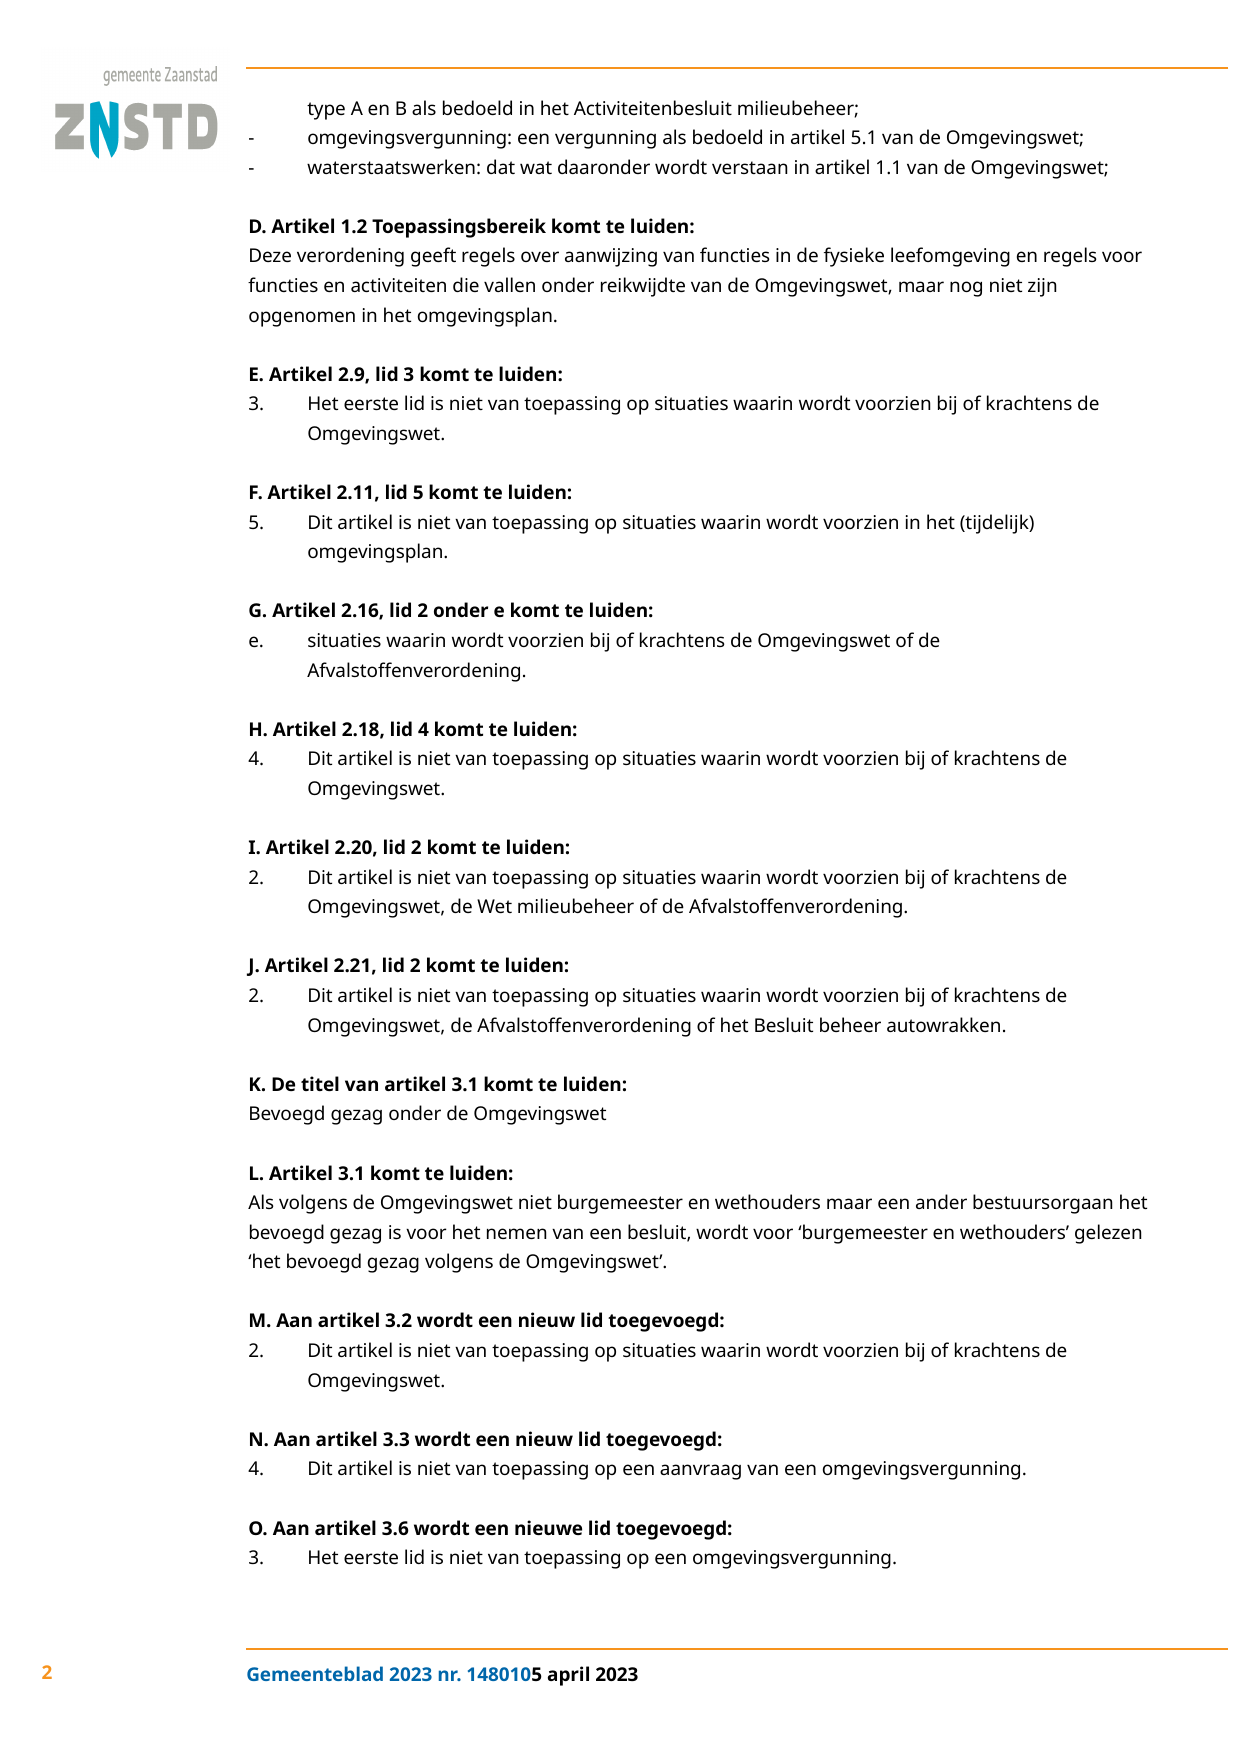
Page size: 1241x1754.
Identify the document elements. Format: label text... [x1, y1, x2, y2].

text F. Artikel 2.11, lid 5 komt te luiden: [248, 479, 1152, 505]
text D. Artikel 1.2 Toepassingsbereik komt te luiden: [248, 213, 1152, 239]
list Dit artikel is niet van toepassing op situaties waarin wordt voorzien in het (tijdelijk) omgevingsplan. [248, 509, 1152, 564]
list type A en B als bedoeld in het Activiteitenbesluit milieubeheer; [248, 95, 1152, 121]
list Dit artikel is niet van toepassing op een aanvraag van een omgevingsvergunning. [248, 1456, 1152, 1481]
text E. Artikel 2.9, lid 3 komt te luiden: [248, 361, 1152, 387]
list Het eerste lid is niet van toepassing op situaties waarin wordt voorzien bij of krachtens de Omgevingswet. [248, 391, 1152, 446]
text Bevoegd gezag onder de Omgevingswet [248, 1101, 1152, 1126]
text Als volgens de Omgevingswet niet burgemeester en wethouders maar een ander bestuursorgaan het bevoegd gezag is voor het nemen van een besluit, wordt voor ‘burgemeester en wethouders’ gelezen ‘het bevoegd gezag volgens de Omgevingswet’. [248, 1189, 1152, 1274]
text G. Artikel 2.16, lid 2 onder e komt te luiden: [248, 598, 1152, 623]
list Dit artikel is niet van toepassing op situaties waarin wordt voorzien bij of krachtens de Omgevingswet, de Wet milieubeheer of de Afvalstoffenverordening. [248, 864, 1152, 919]
picture [41, 47, 231, 172]
text Deze verordening geeft regels over aanwijzing van functies in de fysieke leefomgeving en regels voor functies en activiteiten die vallen onder reikwijdte van de Omgevingswet, maar nog niet zijn opgenomen in het omgevingsplan. [248, 243, 1152, 328]
text L. Artikel 3.1 komt te luiden: [248, 1160, 1152, 1186]
text H. Artikel 2.18, lid 4 komt te luiden: [248, 716, 1152, 742]
text J. Artikel 2.21, lid 2 komt te luiden: [248, 953, 1152, 978]
list Het eerste lid is niet van toepassing op een omgevingsvergunning. [248, 1544, 1152, 1570]
list Dit artikel is niet van toepassing op situaties waarin wordt voorzien bij of krachtens de Omgevingswet. [248, 746, 1152, 801]
text N. Aan artikel 3.3 wordt een nieuw lid toegevoegd: [248, 1426, 1152, 1452]
list omgevingsvergunning: een vergunning als bedoeld in artikel 5.1 van de Omgevingswet; [248, 124, 1152, 150]
list Dit artikel is niet van toepassing op situaties waarin wordt voorzien bij of krachtens de Omgevingswet. [248, 1337, 1152, 1393]
text K. De titel van artikel 3.1 komt te luiden: [248, 1071, 1152, 1097]
list waterstaatswerken: dat wat daaronder wordt verstaan in artikel 1.1 van de Omgevingswet; [248, 154, 1152, 180]
text I. Artikel 2.20, lid 2 komt te luiden: [248, 834, 1152, 860]
list situaties waarin wordt voorzien bij of krachtens de Omgevingswet of de Afvalstoffenverordening. [248, 627, 1152, 683]
list Dit artikel is niet van toepassing op situaties waarin wordt voorzien bij of krachtens de Omgevingswet, de Afvalstoffenverordening of het Besluit beheer autowrakken. [248, 982, 1152, 1038]
text O. Aan artikel 3.6 wordt een nieuwe lid toegevoegd: [248, 1515, 1152, 1541]
text M. Aan artikel 3.2 wordt een nieuw lid toegevoegd: [248, 1308, 1152, 1333]
